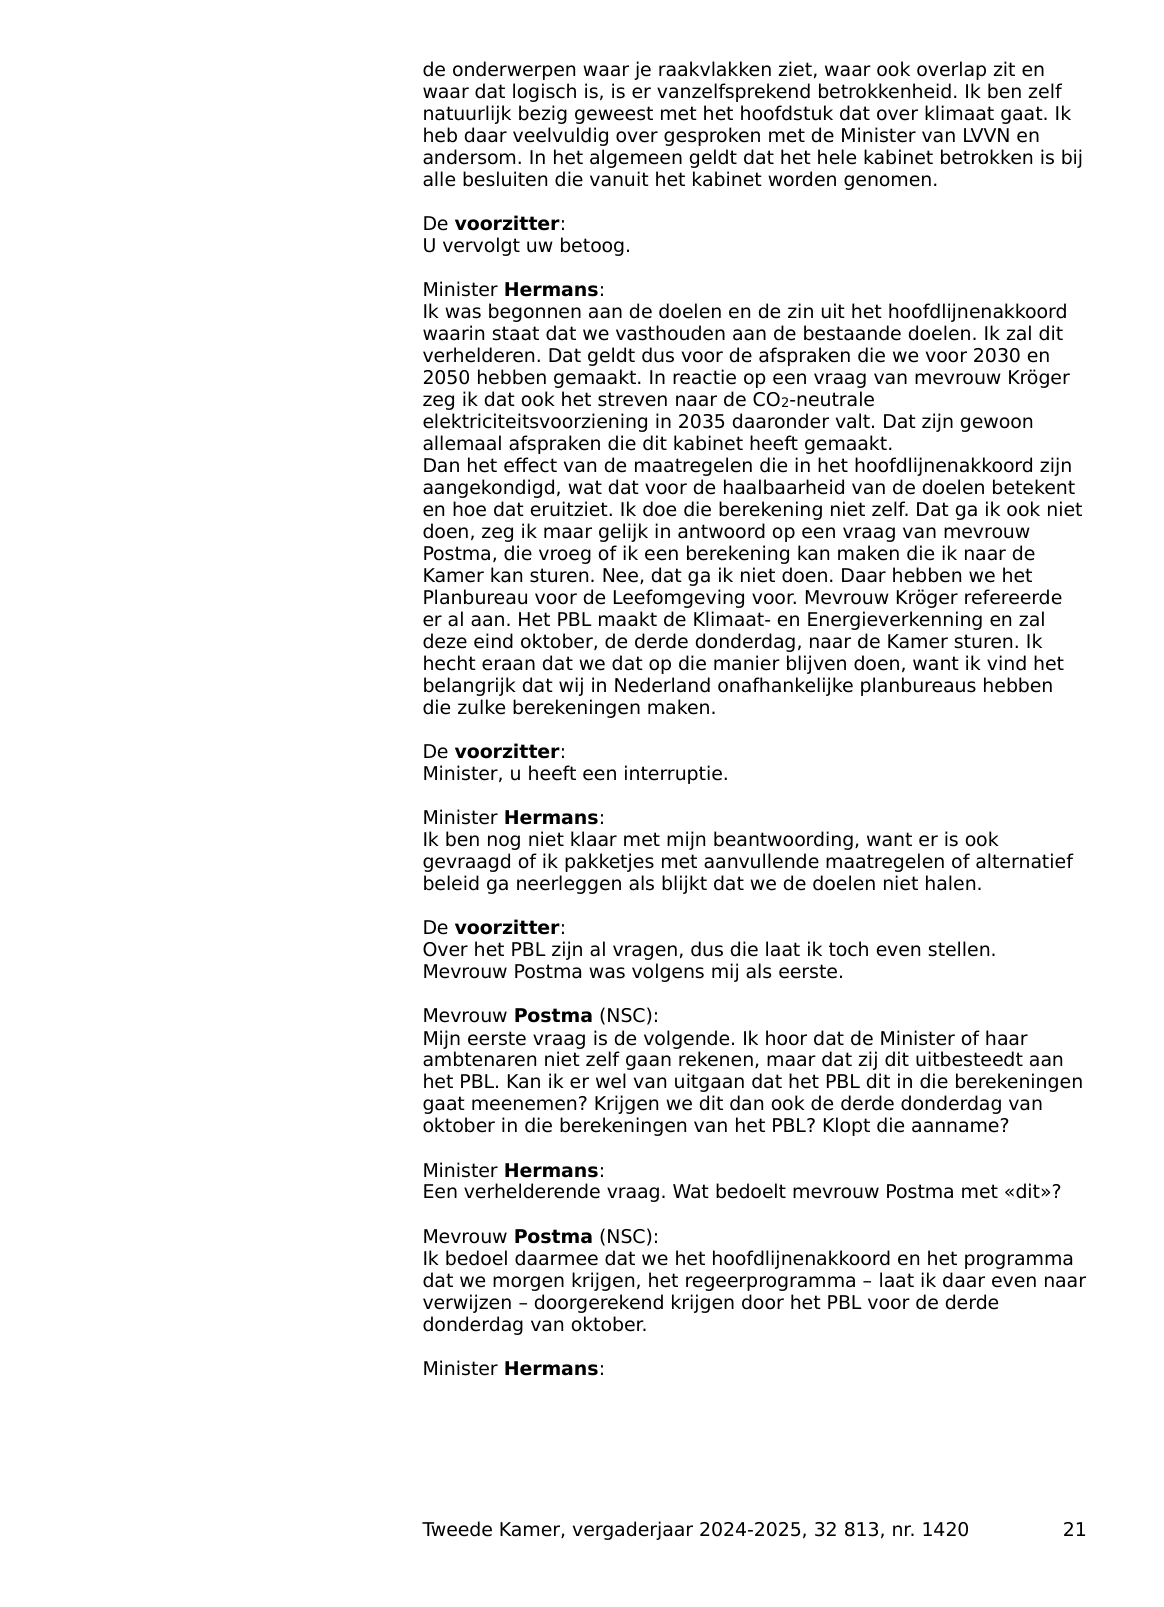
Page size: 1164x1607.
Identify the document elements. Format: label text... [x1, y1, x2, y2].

text Mijn eerste vraag is de volgende. Ik hoor dat de Minister of haar ambtenaren niet zelf gaan rekenen, maar dat zij dit uitbesteedt aan het PBL. Kan ik er wel van uitgaan dat het PBL dit in die berekeningen gaat meenemen? Krijgen we dit dan ook de derde donderdag van oktober in die berekeningen van het PBL? Klopt die aanname? [422, 1027, 1087, 1137]
text de onderwerpen waar je raakvlakken ziet, waar ook overlap zit en waar dat logisch is, is er vanzelfsprekend betrokkenheid. Ik ben zelf natuurlijk bezig geweest met het hoofdstuk dat over klimaat gaat. Ik heb daar veelvuldig over gesproken met de Minister van LVVN en andersom. In het algemeen geldt dat het hele kabinet betrokken is bij alle besluiten die vanuit het kabinet worden genomen. [422, 59, 1087, 191]
text Dan het effect van de maatregelen die in het hoofdlijnenakkoord zijn aangekondigd, wat dat voor de haalbaarheid van de doelen betekent en hoe dat eruitziet. Ik doe die berekening niet zelf. Dat ga ik ook niet doen, zeg ik maar gelijk in antwoord op een vraag van mevrouw Postma, die vroeg of ik een berekening kan maken die ik naar de Kamer kan sturen. Nee, dat ga ik niet doen. Daar hebben we het Planbureau voor de Leefomgeving voor. Mevrouw Kröger refereerde er al aan. Het PBL maakt de Klimaat- en Energieverkenning en zal deze eind oktober, de derde donderdag, naar de Kamer sturen. Ik hecht eraan dat we dat op die manier blijven doen, want ik vind het belangrijk dat wij in Nederland onafhankelijke planbureaus hebben die zulke berekeningen maken. [422, 455, 1087, 719]
text Minister Hermans: [422, 279, 1087, 301]
text Ik ben nog niet klaar met mijn beantwoording, want er is ook gevraagd of ik pakketjes met aanvullende maatregelen of alternatief beleid ga neerleggen als blijkt dat we de doelen niet halen. [422, 829, 1087, 895]
text De voorzitter: [422, 917, 1087, 939]
text De voorzitter: [422, 213, 1087, 235]
text Minister Hermans: [422, 1159, 1087, 1181]
text Een verhelderende vraag. Wat bedoelt mevrouw Postma met «dit»? [422, 1181, 1087, 1203]
text Mevrouw Postma (NSC): [422, 1005, 1087, 1027]
text Ik was begonnen aan de doelen en de zin uit het hoofdlijnenakkoord waarin staat dat we vasthouden aan de bestaande doelen. Ik zal dit verhelderen. Dat geldt dus voor de afspraken die we voor 2030 en 2050 hebben gemaakt. In reactie op een vraag van mevrouw Kröger zeg ik dat ook het streven naar de CO2-neutrale elektriciteitsvoorziening in 2035 daaronder valt. Dat zijn gewoon allemaal afspraken die dit kabinet heeft gemaakt. [422, 301, 1087, 455]
text De voorzitter: [422, 741, 1087, 763]
text Minister, u heeft een interruptie. [422, 763, 1087, 785]
text Minister Hermans: [422, 1358, 1087, 1380]
text Minister Hermans: [422, 807, 1087, 829]
text U vervolgt uw betoog. [422, 235, 1087, 257]
text Ik bedoel daarmee dat we het hoofdlijnenakkoord en het programma dat we morgen krijgen, het regeerprogramma – laat ik daar even naar verwijzen – doorgerekend krijgen door het PBL voor de derde donderdag van oktober. [422, 1248, 1087, 1336]
text Mevrouw Postma (NSC): [422, 1226, 1087, 1248]
text Over het PBL zijn al vragen, dus die laat ik toch even stellen. Mevrouw Postma was volgens mij als eerste. [422, 939, 1087, 983]
